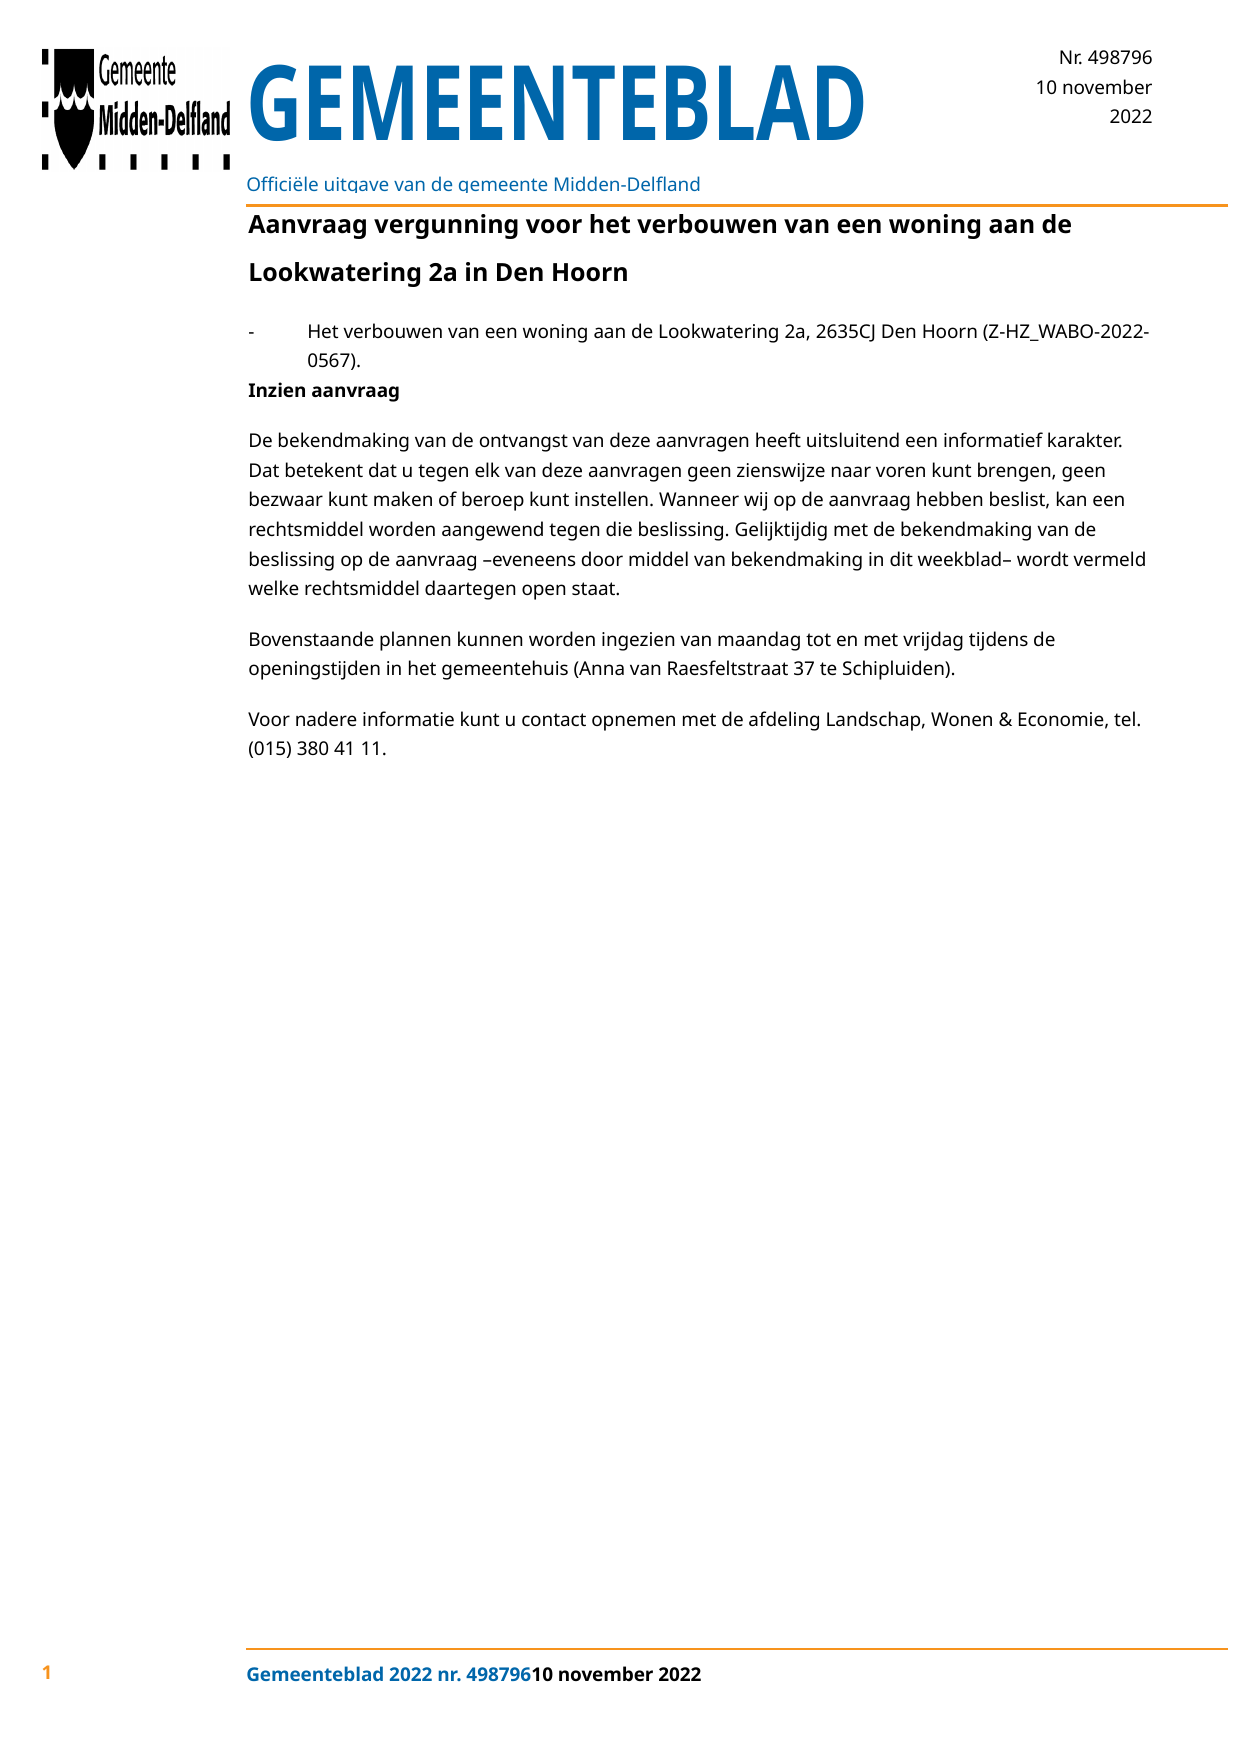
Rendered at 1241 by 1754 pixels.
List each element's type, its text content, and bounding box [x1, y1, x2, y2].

text Voor nadere informatie kunt u contact opnemen met de afdeling Landschap, Wonen & Economie, tel. (015) 380 41 11. [248, 706, 1152, 761]
list Het verbouwen van een woning aan de Lookwatering 2a, 2635CJ Den Hoorn (Z-HZ_WABO-2022-0567). [248, 318, 1152, 373]
text Inzien aanvraag [248, 377, 1152, 403]
picture [41, 47, 231, 172]
text Bovenstaande plannen kunnen worden ingezien van maandag tot en met vrijdag tijdens de openingstijden in het gemeentehuis (Anna van Raesfeltstraat 37 te Schipluiden). [248, 626, 1152, 681]
text De bekendmaking van de ontvangst van deze aanvragen heeft uitsluitend een informatief karakter. Dat betekent dat u tegen elk van deze aanvragen geen zienswijze naar voren kunt brengen, geen bezwaar kunt maken of beroep kunt instellen. Wanneer wij op de aanvraag hebben beslist, kan een rechtsmiddel worden aangewend tegen die beslissing. Gelijktijdig met de bekendmaking van de beslissing op de aanvraag –eveneens door middel van bekendmaking in dit weekblad– wordt vermeld welke rechtsmiddel daartegen open staat. [248, 427, 1152, 601]
text Aanvraag vergunning voor het verbouwen van een woning aan de Lookwatering 2a in Den Hoorn [248, 207, 1152, 288]
